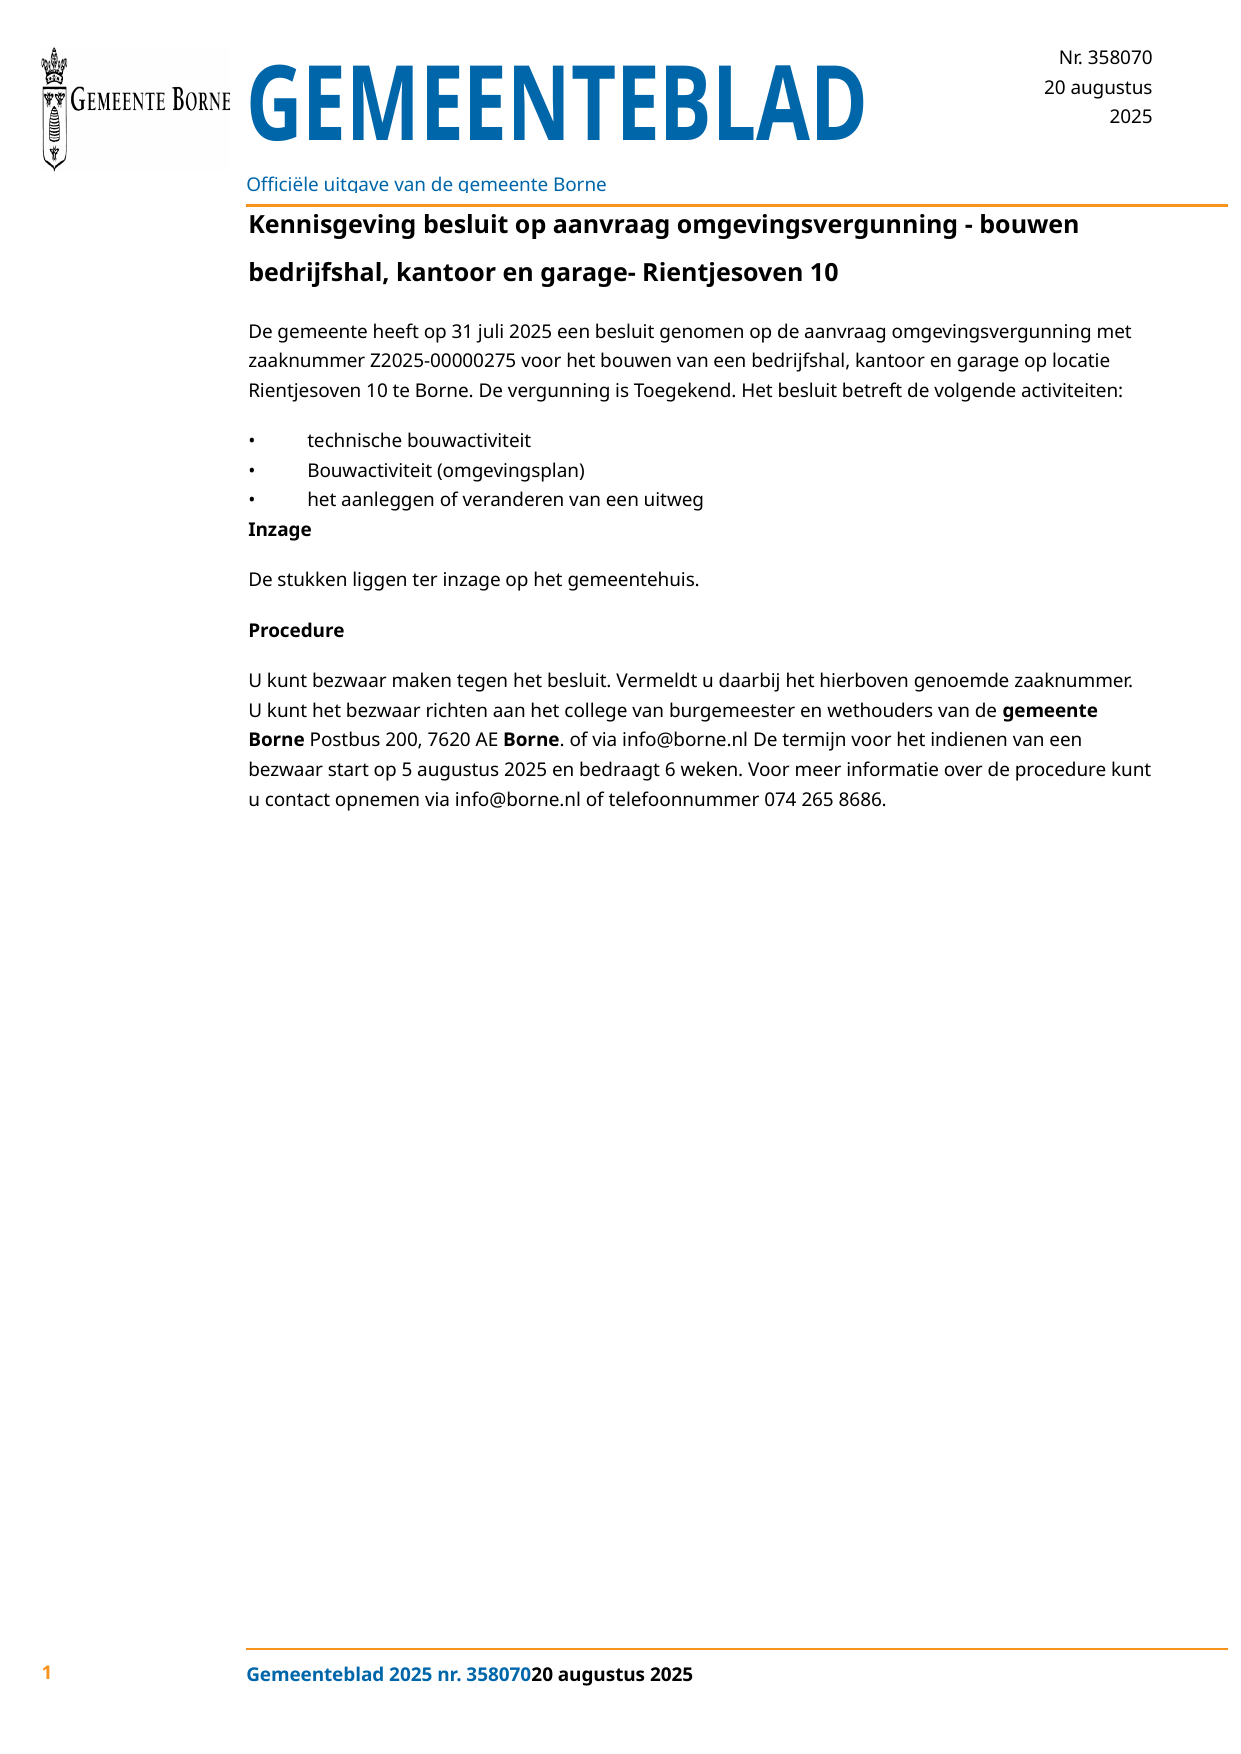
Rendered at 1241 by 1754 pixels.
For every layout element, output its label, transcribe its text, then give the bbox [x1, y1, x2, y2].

text Kennisgeving besluit op aanvraag omgevingsvergunning - bouwen bedrijfshal, kantoor en garage- Rientjesoven 10 [248, 207, 1152, 288]
text Procedure [248, 617, 1152, 643]
text De stukken liggen ter inzage op het gemeentehuis. [248, 567, 1152, 592]
text U kunt bezwaar maken tegen het besluit. Vermeldt u daarbij het hierboven genoemde zaaknummer. U kunt het bezwaar richten aan het college van burgemeester en wethouders van de gemeente Borne Postbus 200, 7620 AE Borne. of via info@borne.nl De termijn voor het indienen van een bezwaar start op 5 augustus 2025 en bedraagt 6 weken. Voor meer informatie over de procedure kunt u contact opnemen via info@borne.nl of telefoonnummer 074 265 8686. [248, 667, 1152, 812]
text De gemeente heeft op 31 juli 2025 een besluit genomen op de aanvraag omgevingsvergunning met zaaknummer Z2025-00000275 voor het bouwen van een bedrijfshal, kantoor en garage op locatie Rientjesoven 10 te Borne. De vergunning is Toegekend. Het besluit betreft de volgende activiteiten: [248, 318, 1152, 403]
list technische bouwactiviteit [248, 427, 1152, 453]
list het aanleggen of veranderen van een uitweg [248, 487, 1152, 512]
text Inzage [248, 516, 1152, 542]
picture [41, 47, 231, 172]
list Bouwactiviteit (omgevingsplan) [248, 457, 1152, 483]
